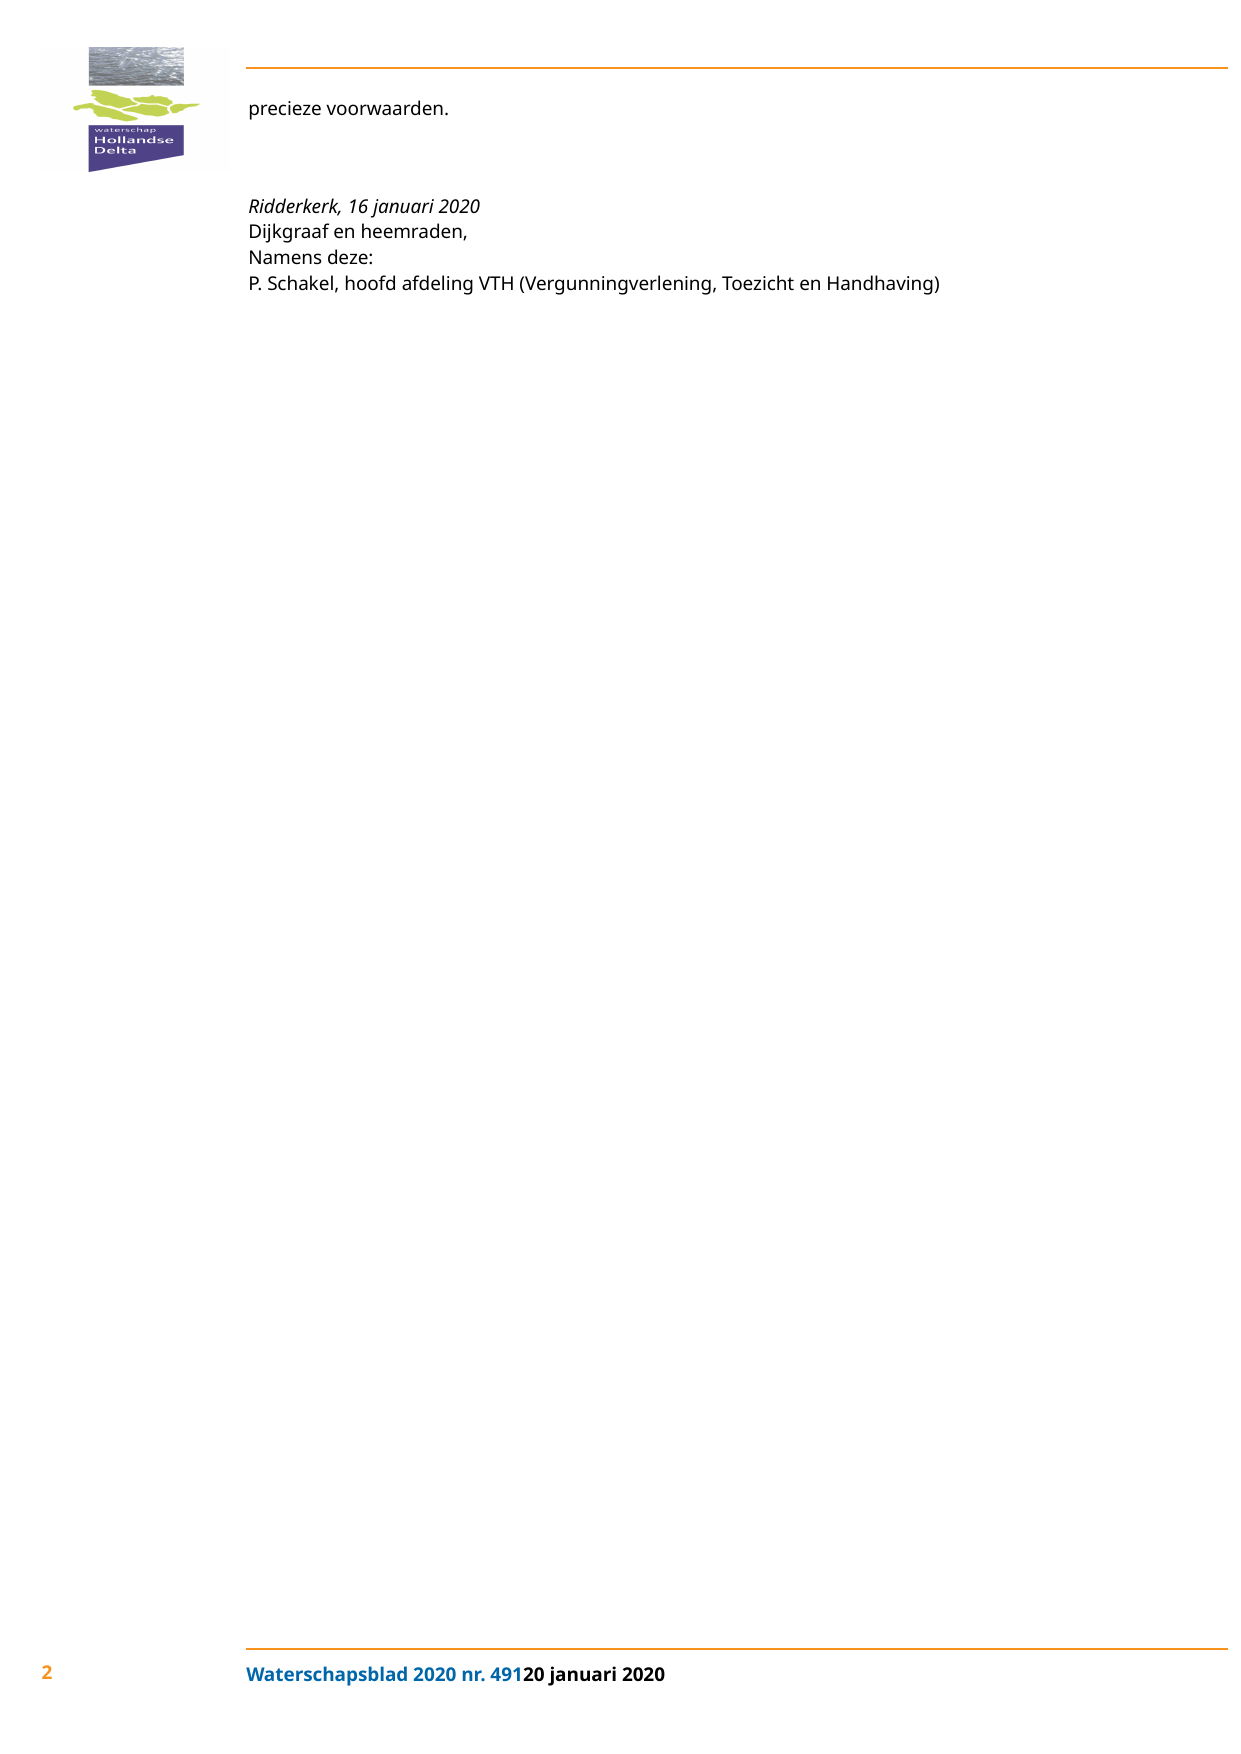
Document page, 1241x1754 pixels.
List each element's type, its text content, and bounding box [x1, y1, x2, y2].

text P. Schakel, hoofd afdeling VTH (Vergunningverlening, Toezicht en Handhaving) [248, 270, 1152, 296]
text Ridderkerk, 16 januari 2020 [248, 193, 1152, 219]
picture [41, 47, 231, 172]
text precieze voorwaarden. [248, 95, 1152, 121]
text Dijkgraaf en heemraden, [248, 219, 1152, 244]
text Namens deze: [248, 244, 1152, 270]
